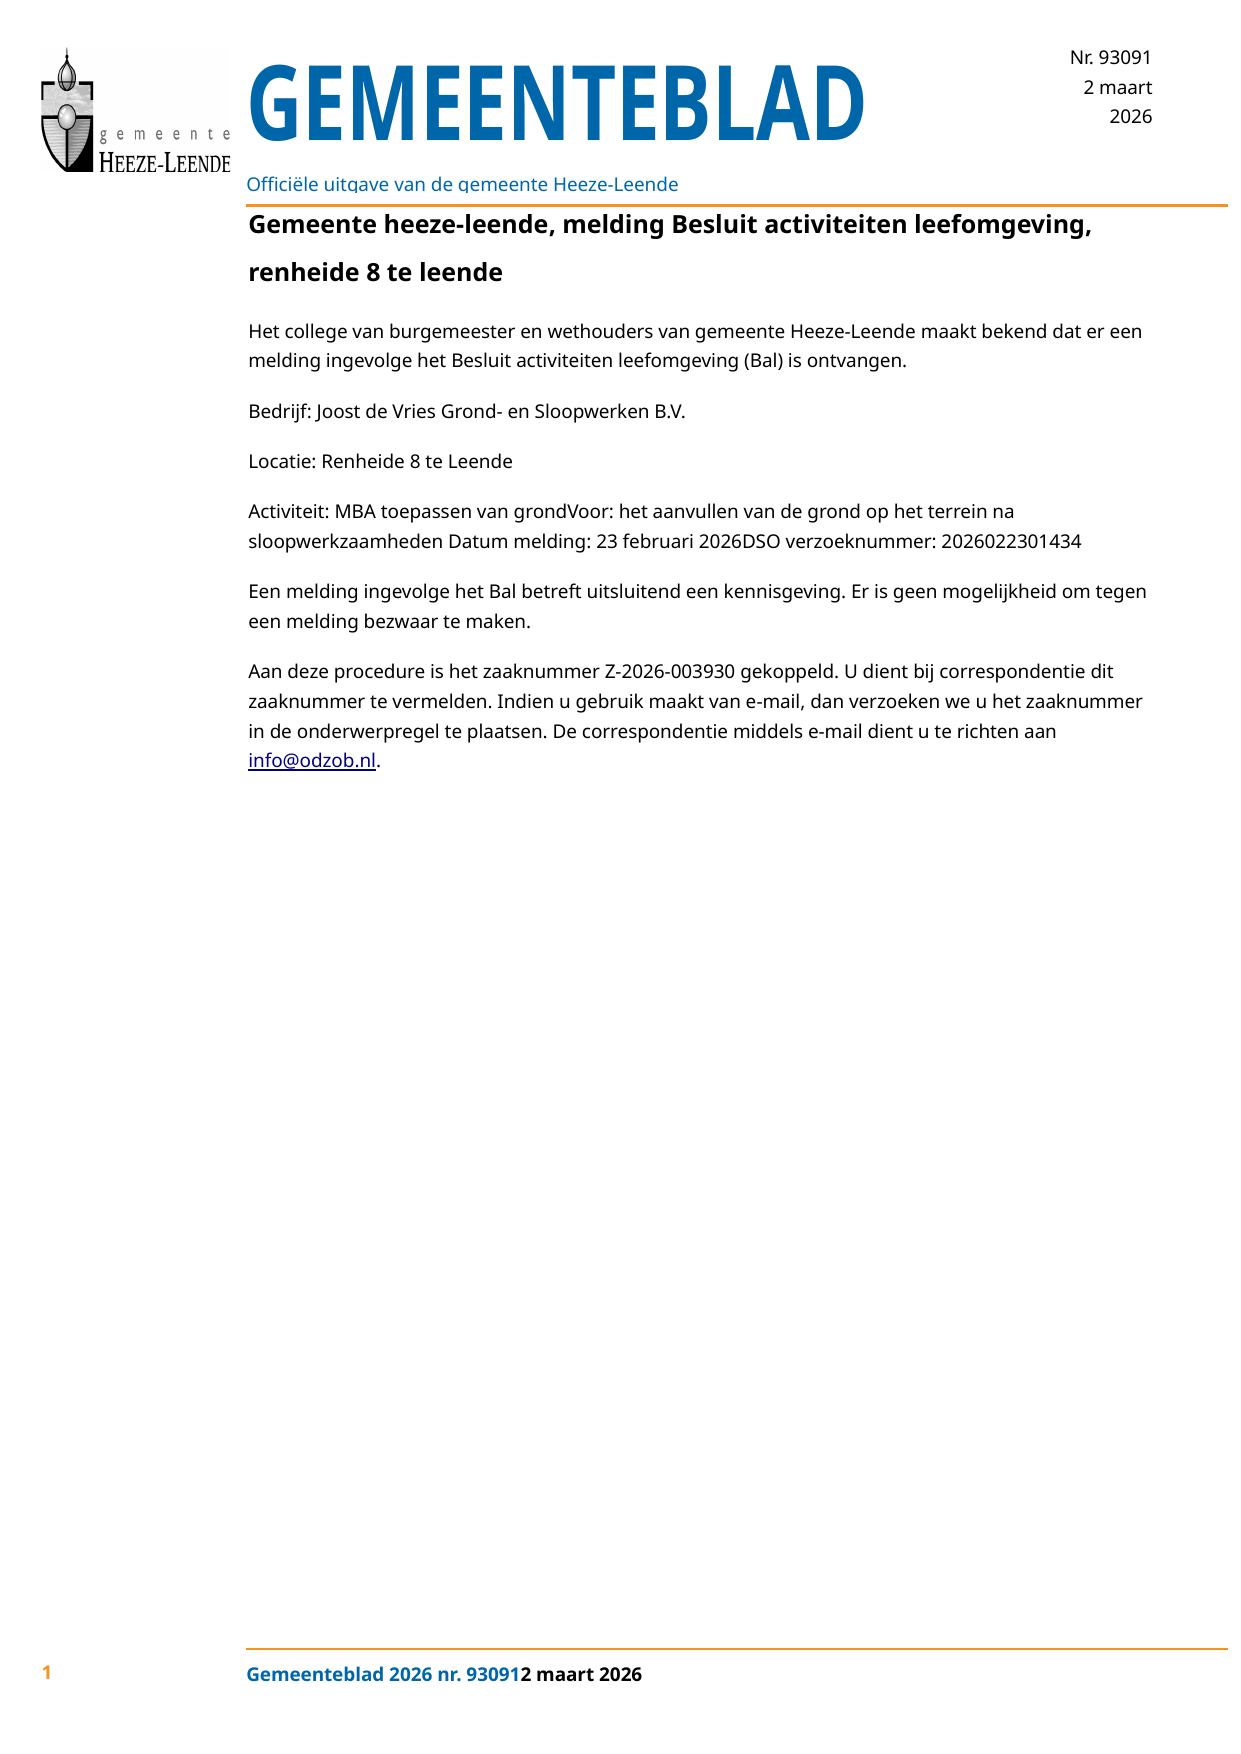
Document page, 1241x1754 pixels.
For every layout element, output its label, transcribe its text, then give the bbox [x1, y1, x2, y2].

text Aan deze procedure is het zaaknummer Z-2026-003930 gekoppeld. U dient bij correspondentie dit zaaknummer te vermelden. Indien u gebruik maakt van e-mail, dan verzoeken we u het zaaknummer in de onderwerpregel te plaatsen. De correspondentie middels e-mail dient u te richten aan info@odzob.nl. [248, 659, 1152, 773]
text Het college van burgemeester en wethouders van gemeente Heeze-Leende​ maakt bekend dat er een melding ingevolge het Besluit activiteiten leefomgeving (Bal) is ontvangen. [248, 318, 1152, 373]
text Een melding ingevolge het Bal betreft uitsluitend een kennisgeving. Er is geen mogelijkheid om tegen een melding bezwaar te maken. [248, 579, 1152, 634]
picture [41, 47, 231, 172]
text Bedrijf: Joost de Vries Grond- en Sloopwerken B.V. [248, 398, 1152, 424]
text Locatie: Renheide​ 8​​ te ​Leende [248, 448, 1152, 474]
text Activiteit: MBA toepassen van grondVoor: het aanvullen van de grond op het terrein na sloopwerkzaamheden Datum melding: 23 februari 2026DSO verzoeknummer: 2026022301434 [248, 499, 1152, 554]
text Gemeente heeze-leende​, melding Besluit activiteiten leefomgeving, renheide 8​​ te ​leende [248, 207, 1152, 288]
